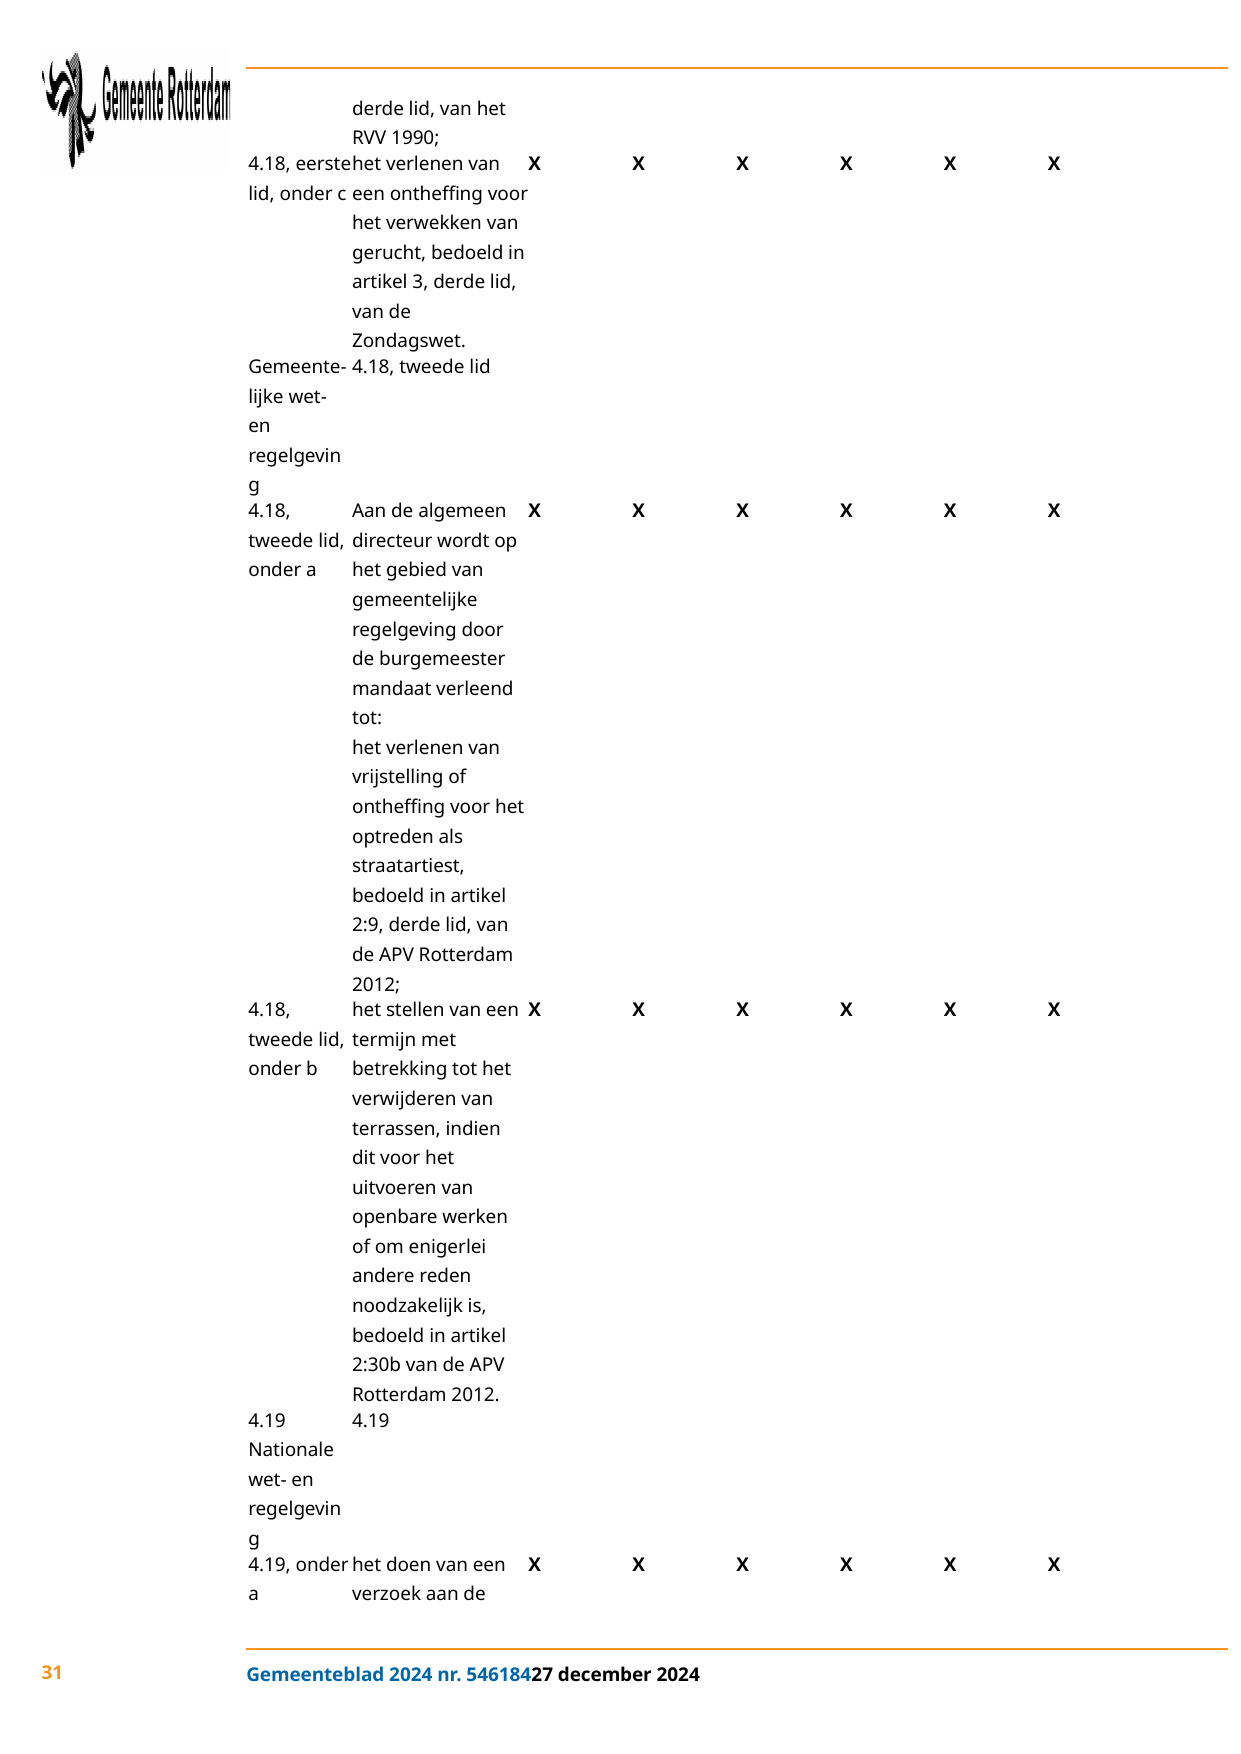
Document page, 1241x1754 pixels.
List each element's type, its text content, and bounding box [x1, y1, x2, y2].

table_cell X [528, 996, 632, 1407]
table_cell X [736, 498, 840, 996]
table_cell [736, 353, 840, 497]
table_cell X [840, 996, 944, 1407]
table_cell X [632, 150, 736, 353]
table_cell [1048, 1407, 1152, 1551]
table_cell [528, 1407, 632, 1551]
table_cell X [736, 996, 840, 1407]
table_cell 4.19 Nationale wet- en regelgeving [248, 1407, 352, 1551]
table_cell 4.18, eerste lid, onder c [248, 150, 352, 353]
table_cell [944, 95, 1048, 150]
table_cell [944, 1407, 1048, 1551]
table_cell [1048, 95, 1152, 150]
table_cell X [632, 996, 736, 1407]
table_cell [840, 95, 944, 150]
table_cell X [1048, 498, 1152, 996]
table_cell X [528, 498, 632, 996]
table_cell X [840, 1551, 944, 1606]
table_cell [632, 353, 736, 497]
table_cell X [944, 498, 1048, 996]
table_cell X [528, 150, 632, 353]
table_cell [248, 95, 352, 150]
table_cell X [632, 1551, 736, 1606]
table_cell X [528, 1551, 632, 1606]
table_cell [528, 95, 632, 150]
table_cell derde lid, van het RVV 1990; [352, 95, 528, 150]
table_cell [736, 1407, 840, 1551]
table_cell 4.19 [352, 1407, 528, 1551]
table_cell X [1048, 1551, 1152, 1606]
table_cell X [632, 498, 736, 996]
table_cell X [944, 1551, 1048, 1606]
table_cell [1048, 353, 1152, 497]
table_cell X [1048, 996, 1152, 1407]
table_cell X [736, 150, 840, 353]
table_cell [840, 1407, 944, 1551]
table_cell [632, 1407, 736, 1551]
table_cell X [944, 996, 1048, 1407]
table_cell X [1048, 150, 1152, 353]
table_cell [736, 95, 840, 150]
table_cell [840, 353, 944, 497]
table_cell Aan de algemeen directeur wordt op het gebied van gemeentelijke regelgeving door de burgemeester mandaat verleend tot: het verlenen van vrijstelling of ontheffing voor het optreden als straatartiest, bedoeld in artikel 2:9, derde lid, van de APV Rotterdam 2012; [352, 498, 528, 996]
picture [41, 47, 231, 172]
table_cell het stellen van een termijn met betrekking tot het verwijderen van terrassen, indien dit voor het uitvoeren van openbare werken of om enigerlei andere reden noodzakelijk is, bedoeld in artikel 2:30b van de APV Rotterdam 2012. [352, 996, 528, 1407]
table_cell het verlenen van een ontheffing voor het verwekken van gerucht, bedoeld in artikel 3, derde lid, van de Zondagswet. [352, 150, 528, 353]
table_cell X [736, 1551, 840, 1606]
table_cell 4.18, tweede lid [352, 353, 528, 497]
table_cell Gemeente-lijke wet- en regelgeving [248, 353, 352, 497]
table_cell [528, 353, 632, 497]
table_cell het doen van een verzoek aan de [352, 1551, 528, 1606]
table_cell [944, 353, 1048, 497]
table_cell 4.18, tweede lid, onder b [248, 996, 352, 1407]
table_cell X [840, 150, 944, 353]
table_cell 4.19, onder a [248, 1551, 352, 1606]
table_cell 4.18, tweede lid, onder a [248, 498, 352, 996]
table_cell X [840, 498, 944, 996]
table_cell [632, 95, 736, 150]
table_cell X [944, 150, 1048, 353]
